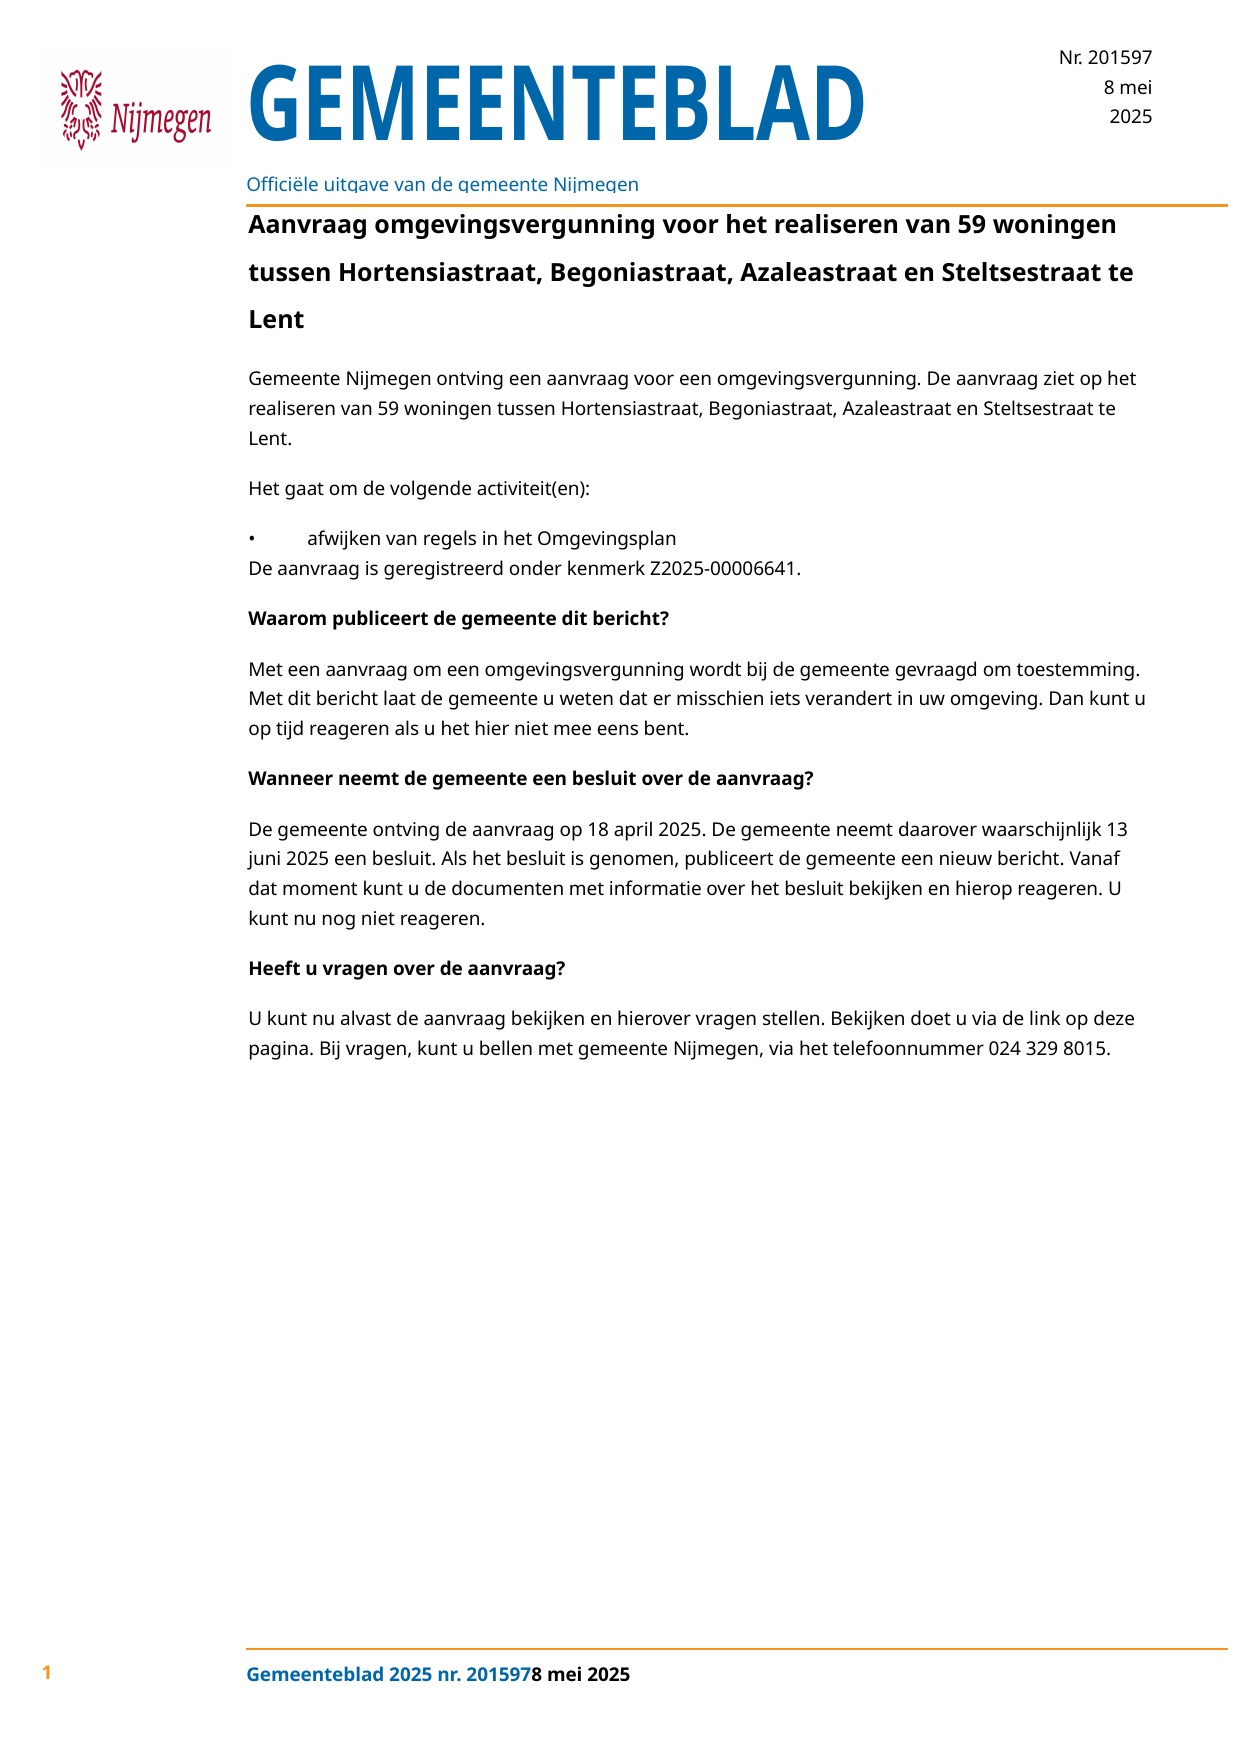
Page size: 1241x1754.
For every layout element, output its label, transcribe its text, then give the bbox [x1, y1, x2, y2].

text Heeft u vragen over de aanvraag? [248, 955, 1152, 981]
text Met een aanvraag om een omgevingsvergunning wordt bij de gemeente gevraagd om toestemming. Met dit bericht laat de gemeente u weten dat er misschien iets verandert in uw omgeving. Dan kunt u op tijd reageren als u het hier niet mee eens bent. [248, 656, 1152, 741]
text De gemeente ontving de aanvraag op 18 april 2025. De gemeente neemt daarover waarschijnlijk 13 juni 2025 een besluit. Als het besluit is genomen, publiceert de gemeente een nieuw bericht. Vanaf dat moment kunt u de documenten met informatie over het besluit bekijken en hierop reageren. U kunt nu nog niet reageren. [248, 816, 1152, 930]
list afwijken van regels in het Omgevingsplan [248, 526, 1152, 551]
text De aanvraag is geregistreerd onder kenmerk Z2025-00006641. [248, 555, 1152, 581]
text Wanneer neemt de gemeente een besluit over de aanvraag? [248, 766, 1152, 791]
text U kunt nu alvast de aanvraag bekijken en hierover vragen stellen. Bekijken doet u via de link op deze pagina. Bij vragen, kunt u bellen met gemeente Nijmegen, via het telefoonnummer 024 329 8015. [248, 1006, 1152, 1061]
text Het gaat om de volgende activiteit(en): [248, 475, 1152, 501]
text Aanvraag omgevingsvergunning voor het realiseren van 59 woningen tussen Hortensiastraat, Begoniastraat, Azaleastraat en Steltsestraat te Lent [248, 207, 1152, 336]
text Gemeente Nijmegen ontving een aanvraag voor een omgevingsvergunning. De aanvraag ziet op het realiseren van 59 woningen tussen Hortensiastraat, Begoniastraat, Azaleastraat en Steltsestraat te Lent. [248, 366, 1152, 450]
picture [41, 47, 231, 172]
text Waarom publiceert de gemeente dit bericht? [248, 606, 1152, 631]
